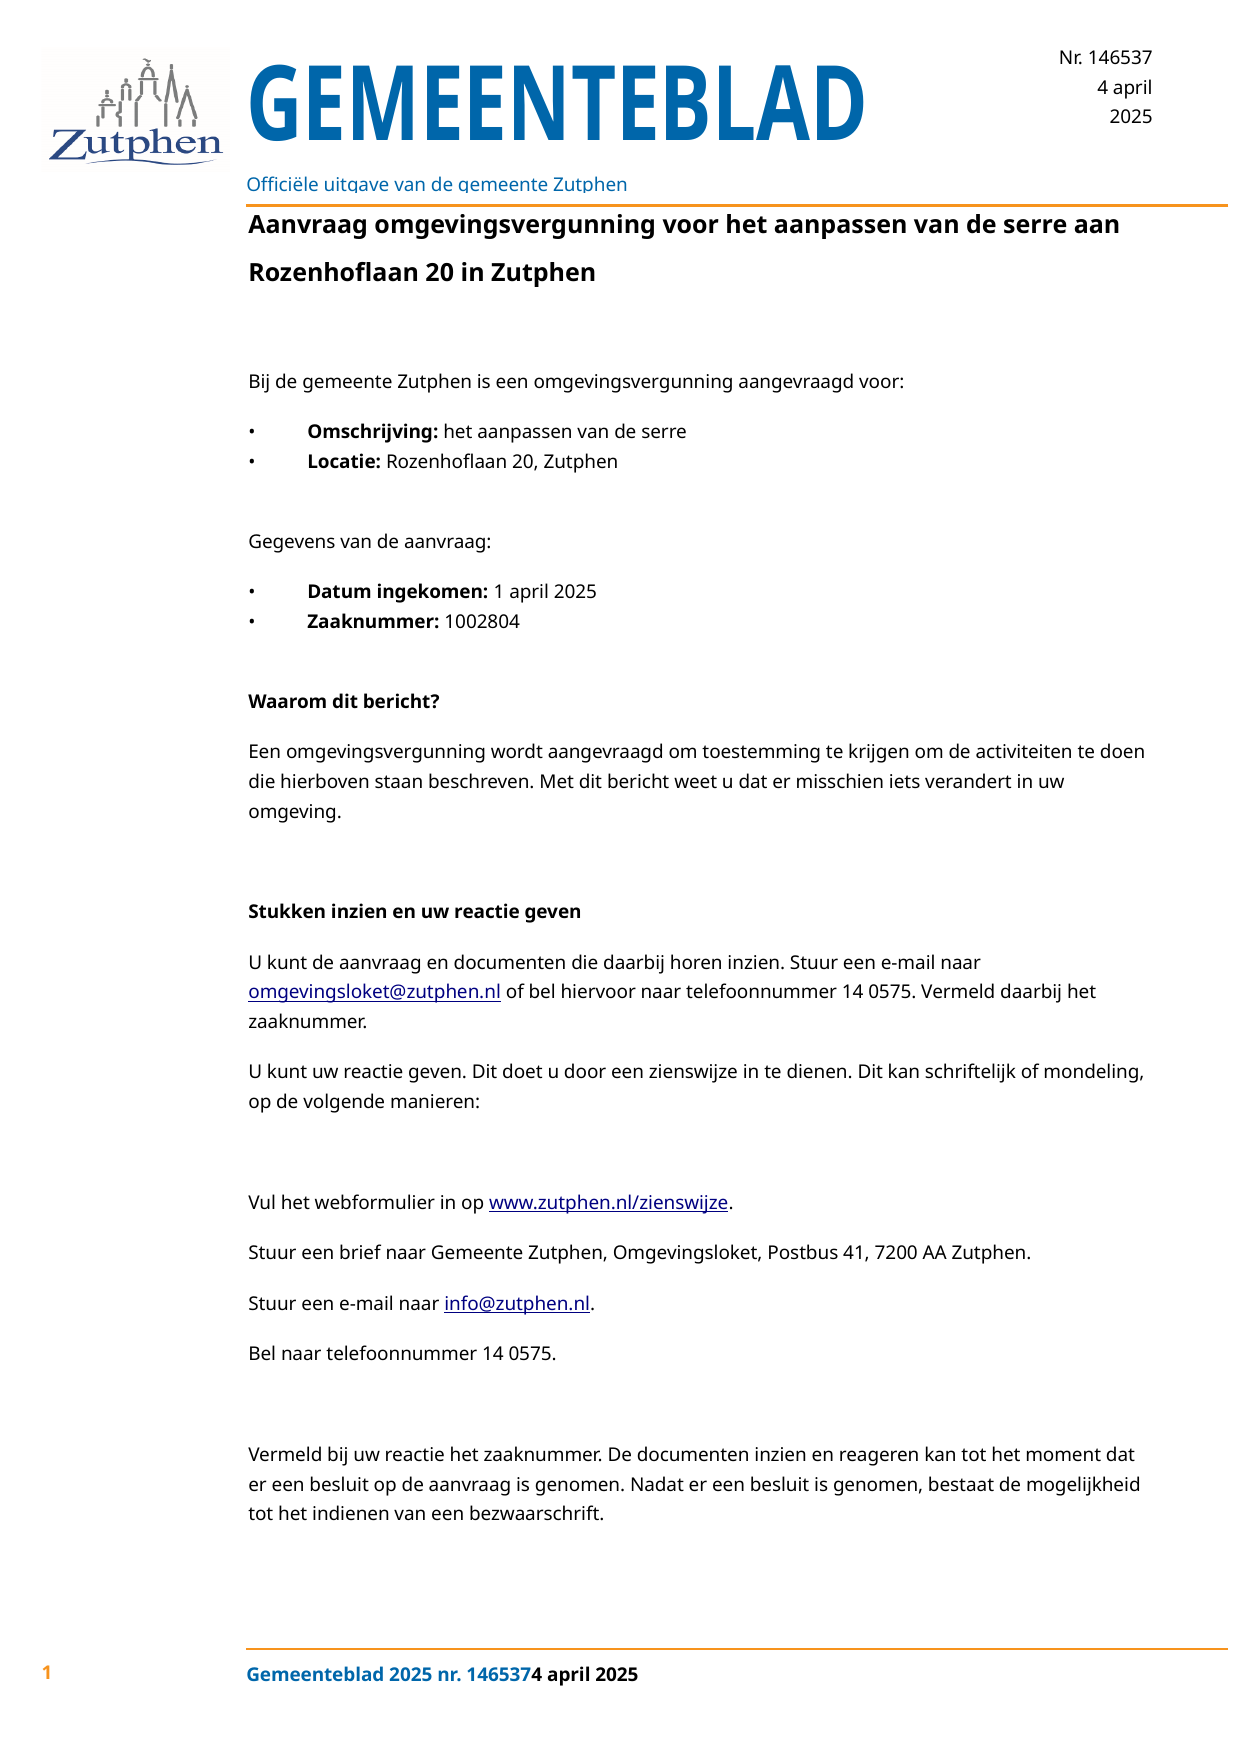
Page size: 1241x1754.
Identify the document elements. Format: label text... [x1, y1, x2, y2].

text Bel naar telefoonnummer 14 0575. [248, 1340, 1152, 1366]
text Stuur een brief naar Gemeente Zutphen, Omgevingsloket, Postbus 41, 7200 AA Zutphen. [248, 1239, 1152, 1265]
text Aanvraag omgevingsvergunning voor het aanpassen van de serre aan Rozenhoflaan 20 in Zutphen [248, 207, 1152, 288]
picture [41, 47, 231, 172]
text Vul het webformulier in op www.zutphen.nl/zienswijze. [248, 1189, 1152, 1215]
text Vermeld bij uw reactie het zaaknummer. De documenten inzien en reageren kan tot het moment dat er een besluit op de aanvraag is genomen. Nadat er een besluit is genomen, bestaat de mogelijkheid tot het indienen van een bezwaarschrift. [248, 1441, 1152, 1526]
text Stukken inzien en uw reactie geven [248, 899, 1152, 924]
list Datum ingekomen: 1 april 2025 [248, 579, 1152, 604]
text Stuur een e-mail naar info@zutphen.nl. [248, 1290, 1152, 1316]
text Een omgevingsvergunning wordt aangevraagd om toestemming te krijgen om de activiteiten te doen die hierboven staan beschreven. Met dit bericht weet u dat er misschien iets verandert in uw omgeving. [248, 739, 1152, 824]
list Omschrijving: het aanpassen van de serre [248, 419, 1152, 444]
list Locatie: Rozenhoflaan 20, Zutphen [248, 448, 1152, 474]
text U kunt de aanvraag en documenten die daarbij horen inzien. Stuur een e-mail naar omgevingsloket@zutphen.nl of bel hiervoor naar telefoonnummer 14 0575. Vermeld daarbij het zaaknummer. [248, 949, 1152, 1034]
text Gegevens van de aanvraag: [248, 528, 1152, 554]
text Bij de gemeente Zutphen is een omgevingsvergunning aangevraagd voor: [248, 368, 1152, 394]
list Zaaknummer: 1002804 [248, 608, 1152, 634]
text U kunt uw reactie geven. Dit doet u door een zienswijze in te dienen. Dit kan schriftelijk of mondeling, op de volgende manieren: [248, 1059, 1152, 1114]
text Waarom dit bericht? [248, 688, 1152, 714]
